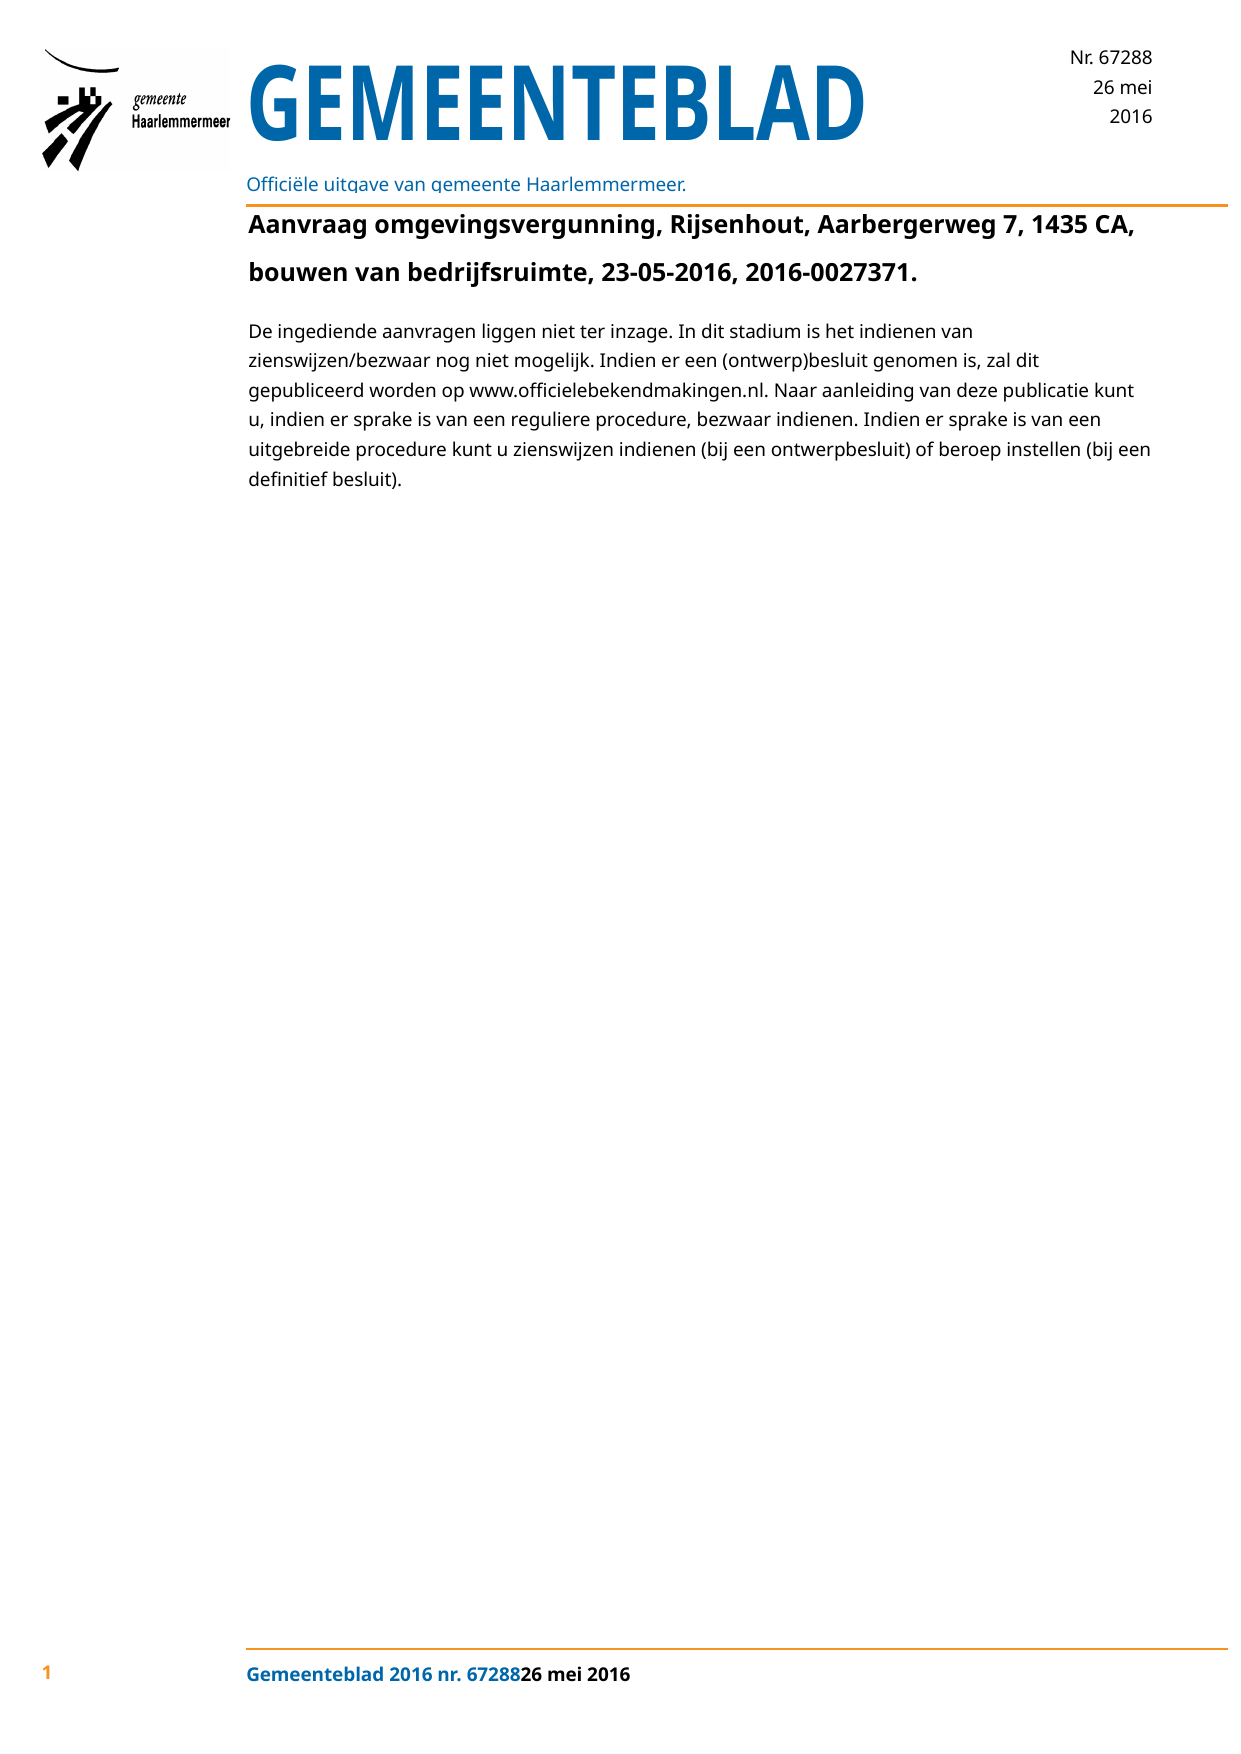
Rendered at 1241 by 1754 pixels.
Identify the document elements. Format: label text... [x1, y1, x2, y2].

text Aanvraag omgevingsvergunning, Rijsenhout, Aarbergerweg 7, 1435 CA, bouwen van bedrijfsruimte, 23-05-2016, 2016-0027371. [248, 207, 1152, 288]
picture [41, 47, 231, 172]
text De ingediende aanvragen liggen niet ter inzage. In dit stadium is het indienen van zienswijzen/bezwaar nog niet mogelijk. Indien er een (ontwerp)besluit genomen is, zal dit gepubliceerd worden op www.officielebekendmakingen.nl. Naar aanleiding van deze publicatie kunt u, indien er sprake is van een reguliere procedure, bezwaar indienen. Indien er sprake is van een uitgebreide procedure kunt u zienswijzen indienen (bij een ontwerpbesluit) of beroep instellen (bij een definitief besluit). [248, 318, 1152, 492]
